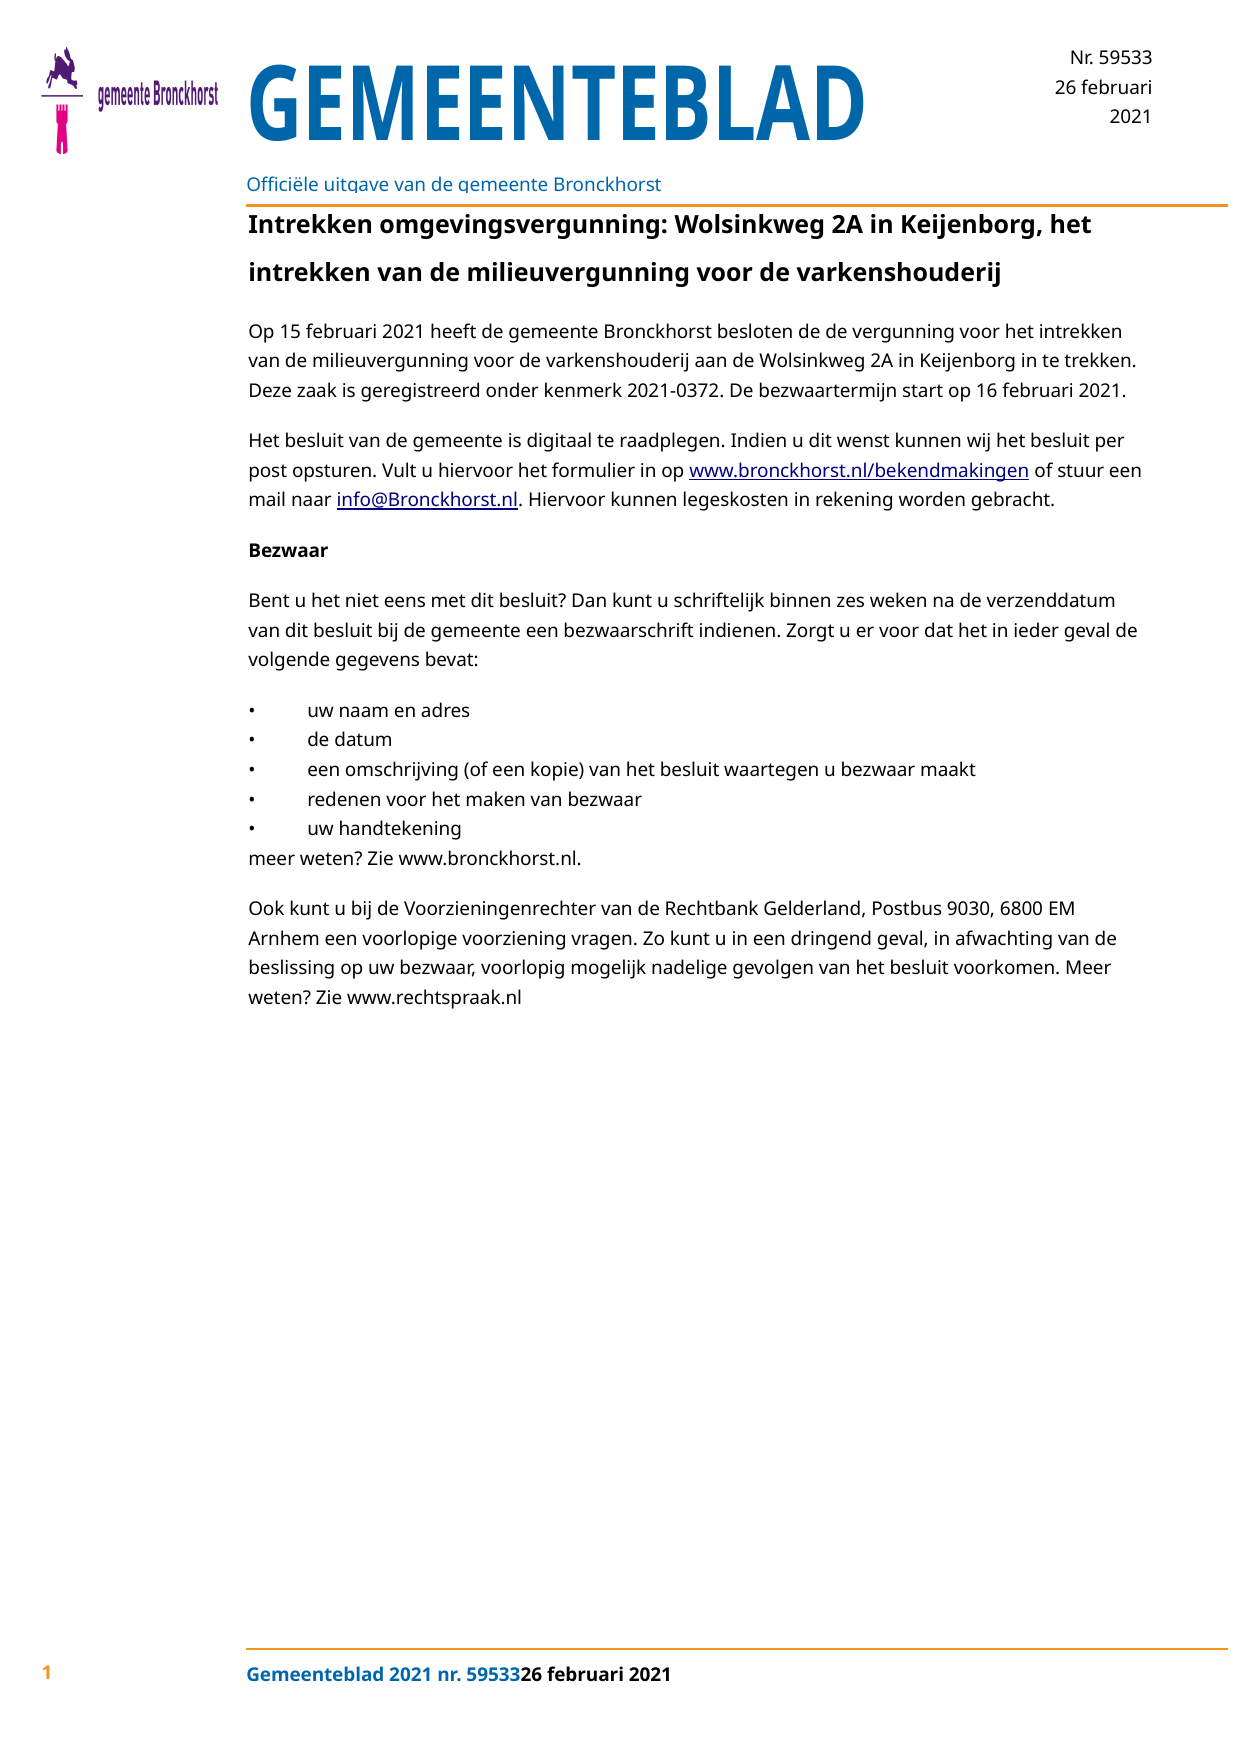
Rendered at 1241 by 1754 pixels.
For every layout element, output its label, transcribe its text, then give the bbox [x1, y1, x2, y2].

text Het besluit van de gemeente is digitaal te raadplegen. Indien u dit wenst kunnen wij het besluit per post opsturen. Vult u hiervoor het formulier in op www.bronckhorst.nl/bekendmakingen of stuur een mail naar info@Bronckhorst.nl. Hiervoor kunnen legeskosten in rekening worden gebracht. [248, 427, 1152, 512]
text Ook kunt u bij de Voorzieningenrechter van de Rechtbank Gelderland, Postbus 9030, 6800 EM Arnhem een voorlopige voorziening vragen. Zo kunt u in een dringend geval, in afwachting van de beslissing op uw bezwaar, voorlopig mogelijk nadelige gevolgen van het besluit voorkomen. Meer weten? Zie www.rechtspraak.nl [248, 895, 1152, 1010]
text meer weten? Zie www.bronckhorst.nl. [248, 845, 1152, 871]
list een omschrijving (of een kopie) van het besluit waartegen u bezwaar maakt [248, 756, 1152, 782]
text Bezwaar [248, 537, 1152, 563]
list uw naam en adres [248, 697, 1152, 723]
list redenen voor het maken van bezwaar [248, 786, 1152, 812]
picture [41, 47, 231, 172]
text Op 15 februari 2021 heeft de gemeente Bronckhorst besloten de de vergunning voor het intrekken van de milieuvergunning voor de varkenshouderij aan de Wolsinkweg 2A in Keijenborg in te trekken. Deze zaak is geregistreerd onder kenmerk 2021-0372. De bezwaartermijn start op 16 februari 2021. [248, 318, 1152, 403]
list uw handtekening [248, 815, 1152, 841]
text Bent u het niet eens met dit besluit? Dan kunt u schriftelijk binnen zes weken na de verzenddatum van dit besluit bij de gemeente een bezwaarschrift indienen. Zorgt u er voor dat het in ieder geval de volgende gegevens bevat: [248, 587, 1152, 672]
text Intrekken omgevingsvergunning: Wolsinkweg 2A in Keijenborg, het intrekken van de milieuvergunning voor de varkenshouderij [248, 207, 1152, 288]
list de datum [248, 727, 1152, 752]
